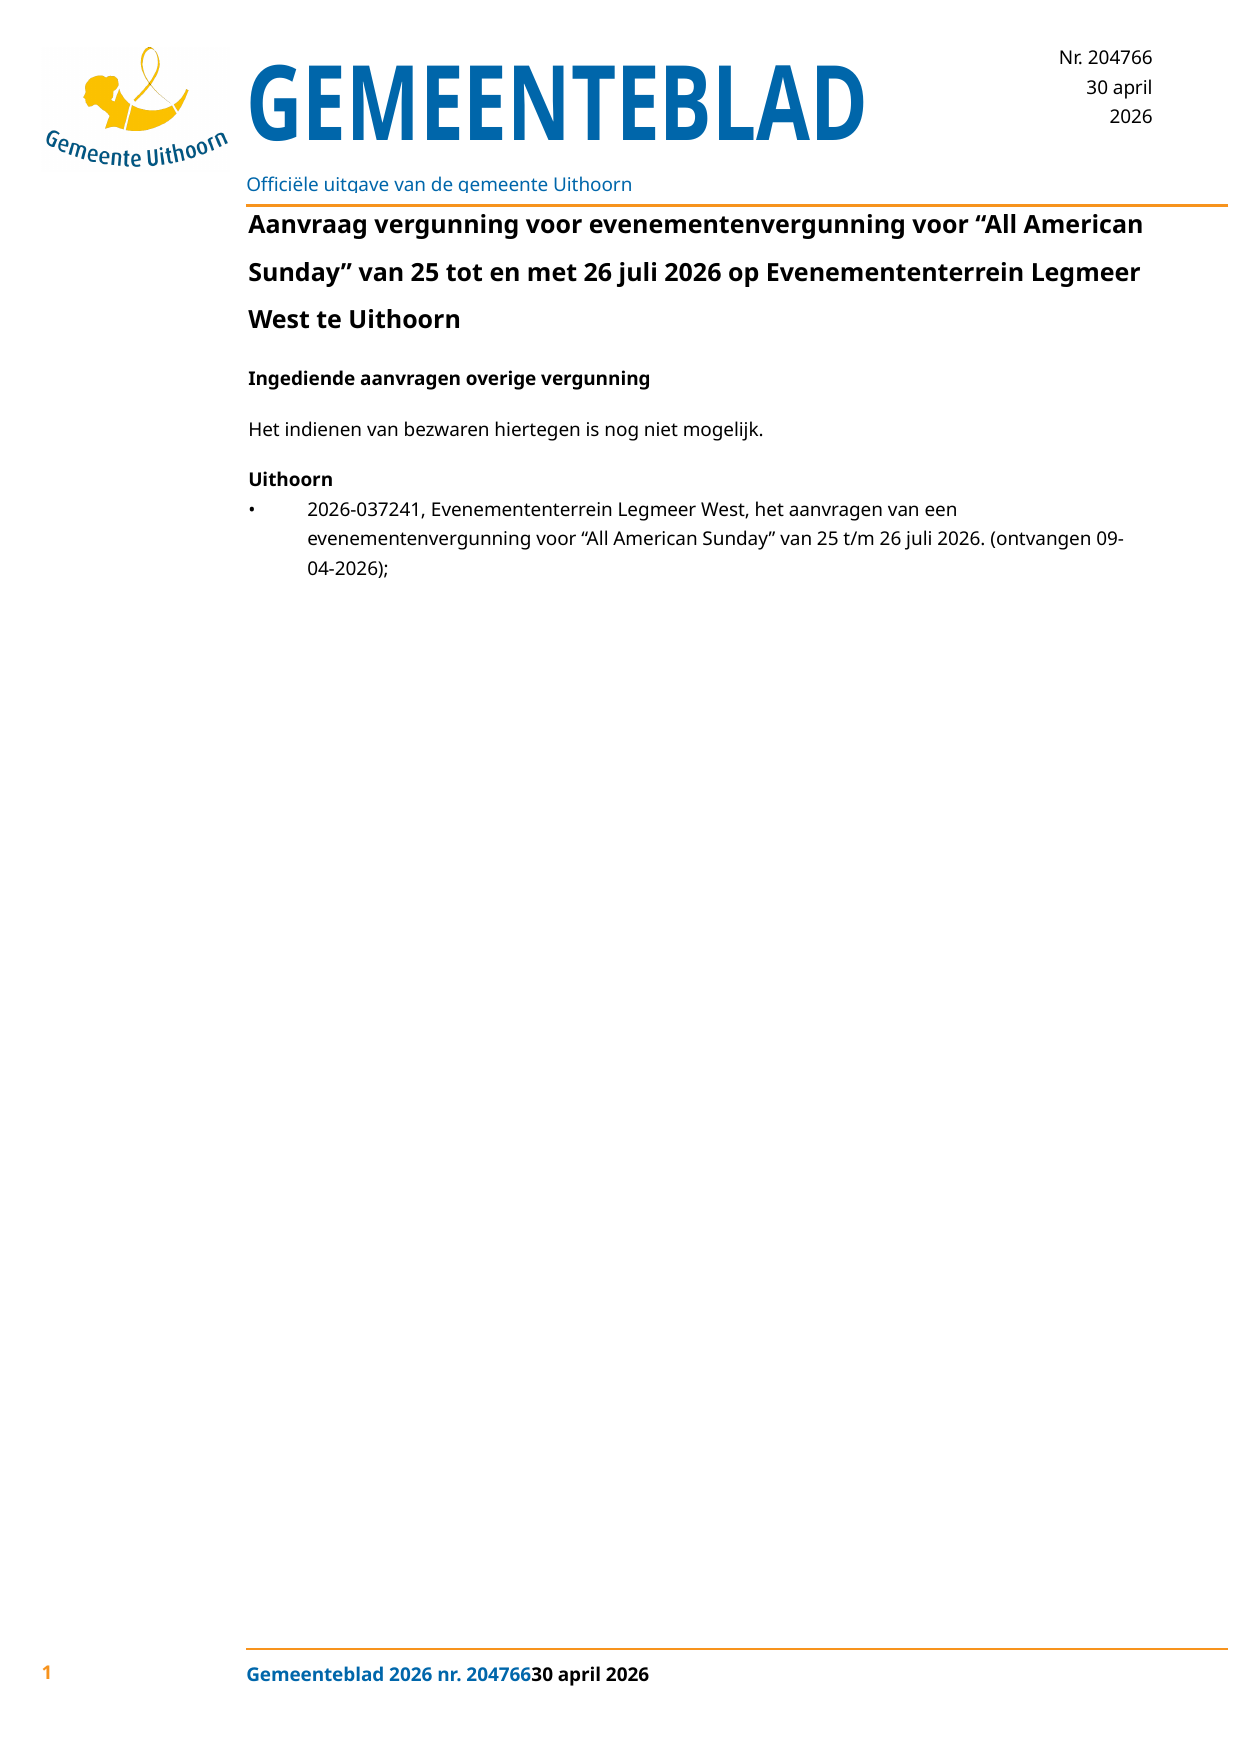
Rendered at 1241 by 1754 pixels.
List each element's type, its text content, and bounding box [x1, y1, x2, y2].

list 2026-037241, Evenemententerrein Legmeer West, het aanvragen van een evenementenvergunning voor “All American Sunday” van 25 t/m 26 juli 2026. (ontvangen 09-04-2026); [248, 496, 1152, 581]
text Uithoorn [248, 466, 1152, 492]
text Aanvraag vergunning voor evenementenvergunning voor “All American Sunday” van 25 tot en met 26 juli 2026 op Evenemententerrein Legmeer West te Uithoorn [248, 207, 1152, 336]
text Ingediende aanvragen overige vergunning [248, 366, 1152, 391]
text Het indienen van bezwaren hiertegen is nog niet mogelijk. [248, 416, 1152, 442]
picture [41, 47, 231, 172]
